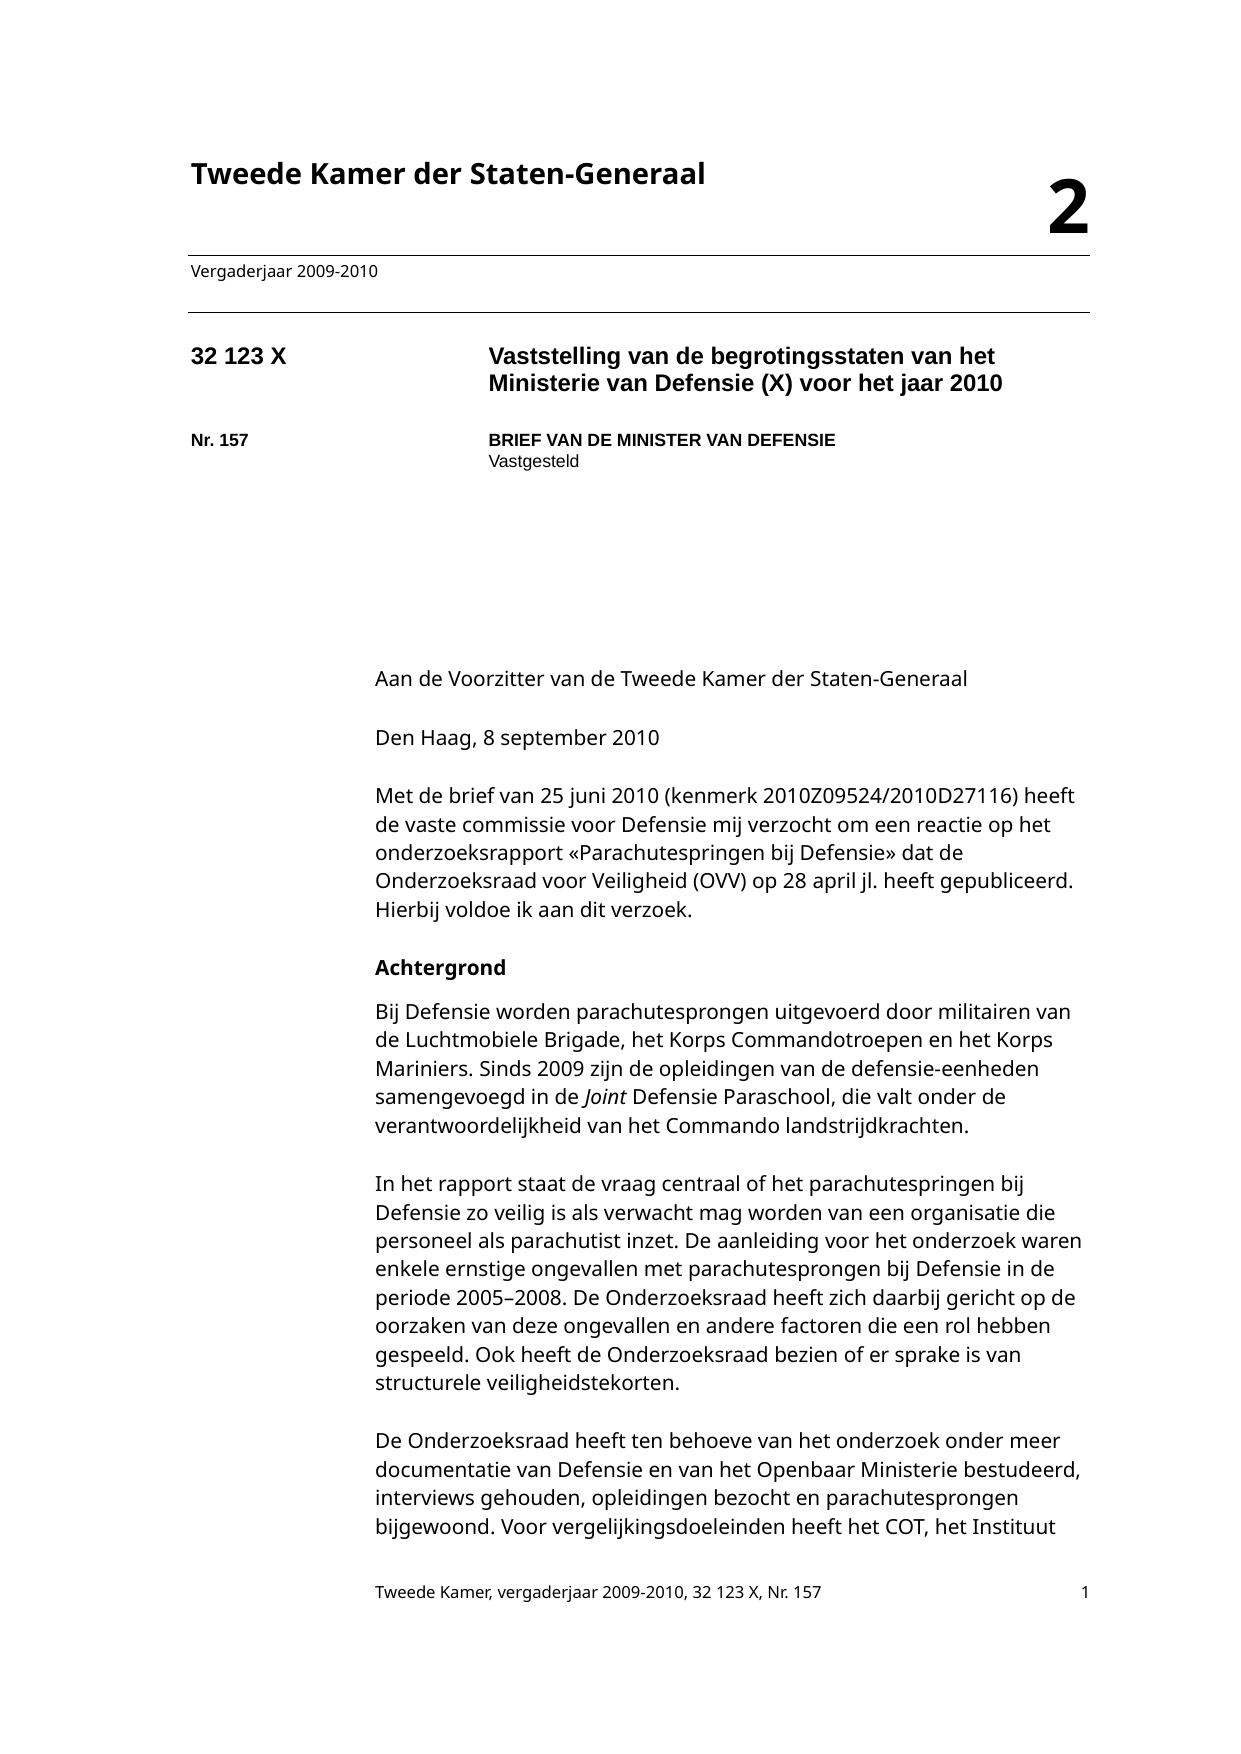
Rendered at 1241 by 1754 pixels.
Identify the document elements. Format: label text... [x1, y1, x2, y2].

text Aan de Voorzitter van de Tweede Kamer der Staten-Generaal [375, 664, 1090, 693]
text De Onderzoeksraad heeft ten behoeve van het onderzoek onder meer documentatie van Defensie en van het Openbaar Ministerie bestudeerd, interviews gehouden, opleidingen bezocht en parachutesprongen bijgewoond. Voor vergelijkingsdoeleinden heeft het COT, het Instituut [375, 1427, 1090, 1540]
table_cell Vaststelling van de begrotingsstaten van het Ministerie van Defensie (X) voor het jaar 2010 [485, 339, 1090, 427]
table_cell [188, 313, 485, 339]
table_cell Vergaderjaar 2009-2010 [188, 256, 485, 312]
text Den Haag, 8 september 2010 [375, 723, 1090, 751]
table_cell Nr. 157 [188, 427, 485, 546]
table_cell [485, 256, 1090, 312]
text Bij Defensie worden parachutesprongen uitgevoerd door militairen van de Luchtmobiele Brigade, het Korps Commandotroepen en het Korps Mariniers. Sinds 2009 zijn de opleidingen van de defensie-eenheden samengevoegd in de Joint Defensie Paraschool, die valt onder de verantwoordelijkheid van het Commando landstrijdkrachten. [375, 997, 1090, 1139]
table_header Tweede Kamer der Staten-Generaal [188, 150, 909, 255]
table_header 2 [910, 150, 1090, 255]
text Achtergrond [375, 953, 1090, 982]
table_cell [485, 313, 1090, 339]
text In het rapport staat de vraag centraal of het parachutespringen bij Defensie zo veilig is als verwacht mag worden van een organisatie die personeel als parachutist inzet. De aanleiding voor het onderzoek waren enkele ernstige ongevallen met parachutesprongen bij Defensie in de periode 2005–2008. De Onderzoeksraad heeft zich daarbij gericht op de oorzaken van deze ongevallen en andere factoren die een rol hebben gespeeld. Ook heeft de Onderzoeksraad bezien of er sprake is van structurele veiligheidstekorten. [375, 1169, 1090, 1397]
text Met de brief van 25 juni 2010 (kenmerk 2010Z09524/2010D27116) heeft de vaste commissie voor Defensie mij verzocht om een reactie op het onderzoeksrapport «Parachutespringen bij Defensie» dat de Onderzoeksraad voor Veiligheid (OVV) op 28 april jl. heeft gepubliceerd. Hierbij voldoe ik aan dit verzoek. [375, 781, 1090, 923]
table_cell 32 123 X [188, 339, 485, 427]
table_cell BRIEF VAN DE MINISTER VAN DEFENSIE Vastgesteld [485, 427, 1090, 546]
